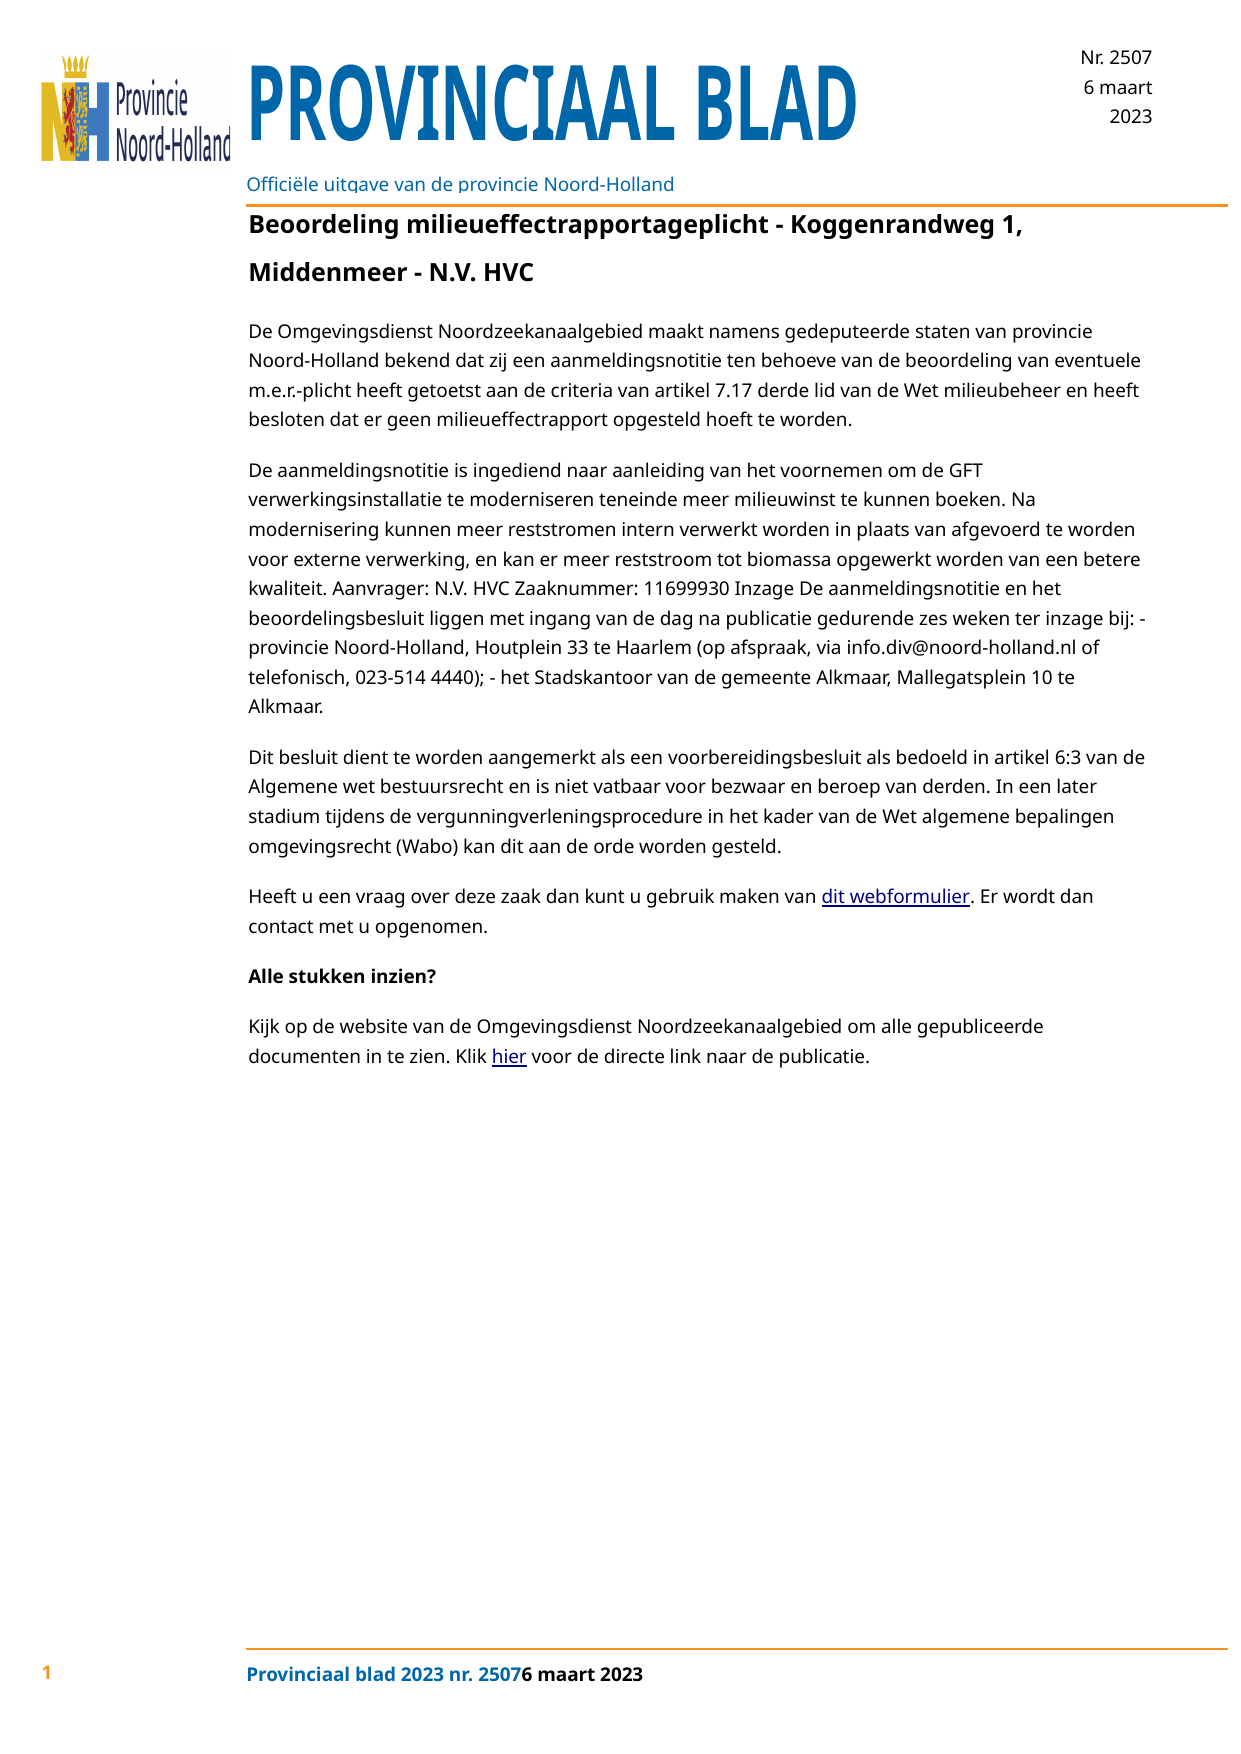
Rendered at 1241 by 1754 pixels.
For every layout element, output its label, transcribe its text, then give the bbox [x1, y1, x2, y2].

text Dit besluit dient te worden aangemerkt als een voorbereidingsbesluit als bedoeld in artikel 6:3 van de Algemene wet bestuursrecht en is niet vatbaar voor bezwaar en beroep van derden. In een later stadium tijdens de vergunningverleningsprocedure in het kader van de Wet algemene bepalingen omgevingsrecht (Wabo) kan dit aan de orde worden gesteld. [248, 744, 1152, 859]
text Beoordeling milieueffectrapportageplicht - Koggenrandweg 1, Middenmeer - N.V. HVC [248, 207, 1152, 288]
text Alle stukken inzien? [248, 963, 1152, 989]
text Heeft u een vraag over deze zaak dan kunt u gebruik maken van dit webformulier. Er wordt dan contact met u opgenomen. [248, 883, 1152, 939]
picture [41, 47, 231, 172]
text Kijk op de website van de Omgevingsdienst Noordzeekanaalgebied om alle gepubliceerde documenten in te zien. Klik hier voor de directe link naar de publicatie. [248, 1014, 1152, 1069]
text De aanmeldingsnotitie is ingediend naar aanleiding van het voornemen om de GFT verwerkingsinstallatie te moderniseren teneinde meer milieuwinst te kunnen boeken. Na modernisering kunnen meer reststromen intern verwerkt worden in plaats van afgevoerd te worden voor externe verwerking, en kan er meer reststroom tot biomassa opgewerkt worden van een betere kwaliteit. Aanvrager: N.V. HVC Zaaknummer: 11699930 Inzage De aanmeldingsnotitie en het beoordelingsbesluit liggen met ingang van de dag na publicatie gedurende zes weken ter inzage bij: - provincie Noord-Holland, Houtplein 33 te Haarlem (op afspraak, via info.div@noord-holland.nl of telefonisch, 023-514 4440); - het Stadskantoor van de gemeente Alkmaar, Mallegatsplein 10 te Alkmaar. [248, 457, 1152, 719]
text De Omgevingsdienst Noordzeekanaalgebied maakt namens gedeputeerde staten van provincie Noord-Holland bekend dat zij een aanmeldingsnotitie ten behoeve van de beoordeling van eventuele m.e.r.-plicht heeft getoetst aan de criteria van artikel 7.17 derde lid van de Wet milieubeheer en heeft besloten dat er geen milieueffectrapport opgesteld hoeft te worden. [248, 318, 1152, 432]
